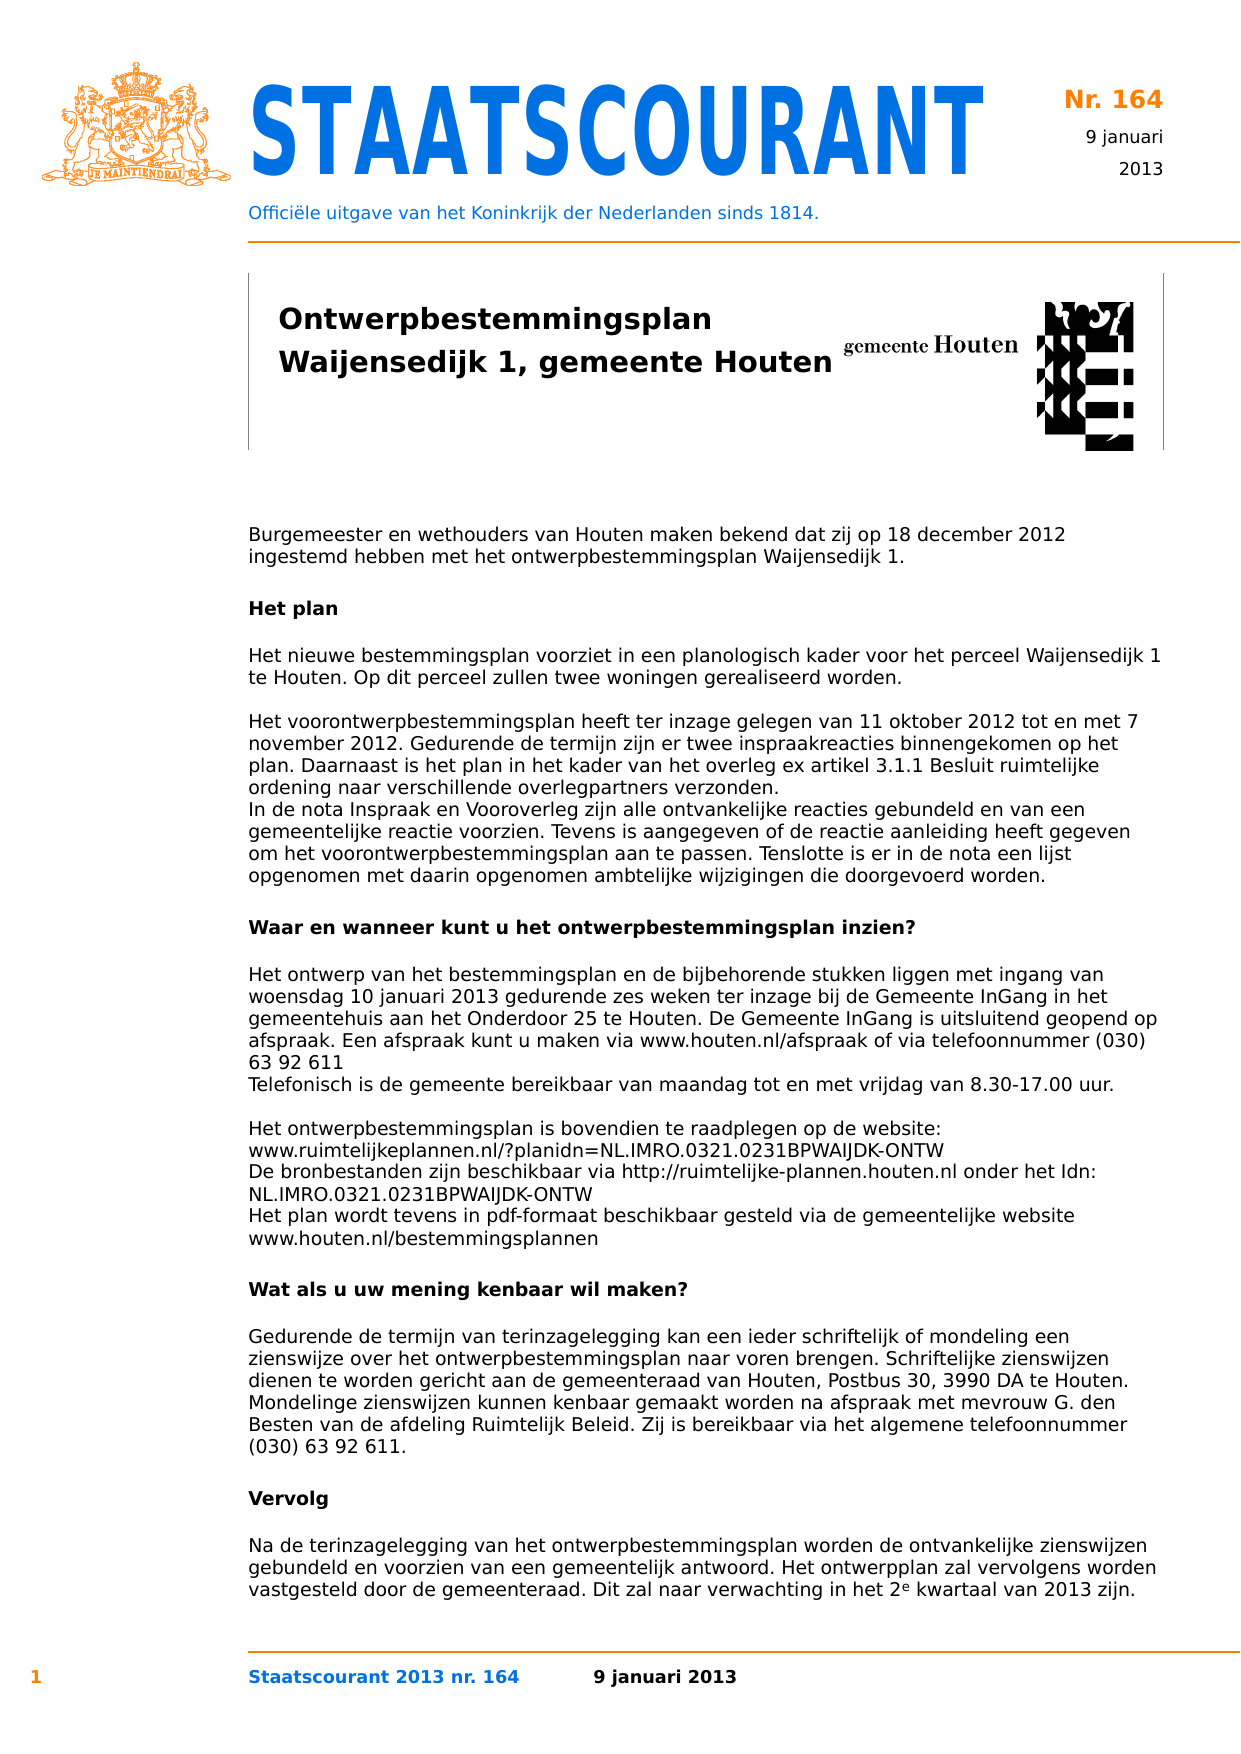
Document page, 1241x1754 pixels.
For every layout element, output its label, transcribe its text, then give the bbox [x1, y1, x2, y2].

text Burgemeester en wethouders van Houten maken bekend dat zij op 18 december 2012 ingestemd hebben met het ontwerpbestemmingsplan Waijensedijk 1. [248, 524, 1163, 568]
table_cell 9 januari [998, 121, 1240, 153]
text Telefonisch is de gemeente bereikbaar van maandag tot en met vrijdag van 8.30-17.00 uur. [248, 1074, 1163, 1096]
subtitle Ontwerpbestemmingsplan Waijensedijk 1, gemeente Houten [249, 273, 1163, 450]
text Na de terinzagelegging van het ontwerpbestemmingsplan worden de ontvankelijke zienswijzen gebundeld en voorzien van een gemeentelijk antwoord. Het ontwerpplan zal vervolgens worden vastgesteld door de gemeenteraad. Dit zal naar verwachting in het 2e kwartaal van 2013 zijn. [248, 1535, 1163, 1601]
text Het ontwerpbestemmingsplan is bovendien te raadplegen op de website: www.ruimtelijkeplannen.nl/?planidn=NL.IMRO.0321.0231BPWAIJDK-ONTW [248, 1117, 1163, 1161]
text Het plan wordt tevens in pdf-formaat beschikbaar gesteld via de gemeentelijke website www.houten.nl/bestemmingsplannen [248, 1205, 1163, 1249]
text Gedurende de termijn van terinzagelegging kan een ieder schriftelijk of mondeling een zienswijze over het ontwerpbestemmingsplan naar voren brengen. Schriftelijke zienswijzen dienen te worden gericht aan de gemeenteraad van Houten, Postbus 30, 3990 DA te Houten. Mondelinge zienswijzen kunnen kenbaar gemaakt worden na afspraak met mevrouw G. den Besten van de afdeling Ruimtelijk Beleid. Zij is bereikbaar via het algemene telefoonnummer (030) 63 92 611. [248, 1326, 1163, 1458]
text Het voorontwerpbestemmingsplan heeft ter inzage gelegen van 11 oktober 2012 tot en met 7 november 2012. Gedurende de termijn zijn er twee inspraakreacties binnengekomen op het plan. Daarnaast is het plan in het kader van het overleg ex artikel 3.1.1 Besluit ruimtelijke ordening naar verschillende overlegpartners verzonden. [248, 711, 1163, 799]
subtitle Vervolg [248, 1488, 1163, 1510]
text In de nota Inspraak en Vooroverleg zijn alle ontvankelijke reacties gebundeld en van een gemeentelijke reactie voorzien. Tevens is aangegeven of de reactie aanleiding heeft gegeven om het voorontwerpbestemmingsplan aan te passen. Tenslotte is er in de nota een lijst opgenomen met daarin opgenomen ambtelijke wijzigingen die doorgevoerd worden. [248, 799, 1163, 887]
text Het ontwerp van het bestemmingsplan en de bijbehorende stukken liggen met ingang van woensdag 10 januari 2013 gedurende zes weken ter inzage bij de Gemeente InGang in het gemeentehuis aan het Onderdoor 25 te Houten. De Gemeente InGang is uitsluitend geopend op afspraak. Een afspraak kunt u maken via www.houten.nl/afspraak of via telefoonnummer (030) 63 92 611 [248, 964, 1163, 1074]
text De bronbestanden zijn beschikbaar via http://ruimtelijke-plannen.houten.nl onder het Idn: NL.IMRO.0321.0231BPWAIJDK-ONTW [248, 1161, 1163, 1205]
picture [41, 62, 231, 186]
table_header Nr. 164 [998, 62, 1240, 121]
table_header [25, 62, 248, 241]
text Het nieuwe bestemmingsplan voorziet in een planologisch kader voor het perceel Waijensedijk 1 te Houten. Op dit perceel zullen twee woningen gerealiseerd worden. [248, 645, 1163, 689]
table_cell 2013 [998, 153, 1240, 203]
table_cell Officiële uitgave van het Koninkrijk der Nederlanden sinds 1814. [248, 203, 1240, 241]
picture [844, 302, 1134, 451]
subtitle Wat als u uw mening kenbaar wil maken? [248, 1279, 1163, 1301]
table_header STAATSCOURANT [248, 62, 998, 203]
subtitle Het plan [248, 598, 1163, 620]
subtitle Waar en wanneer kunt u het ontwerpbestemmingsplan inzien? [248, 917, 1163, 939]
